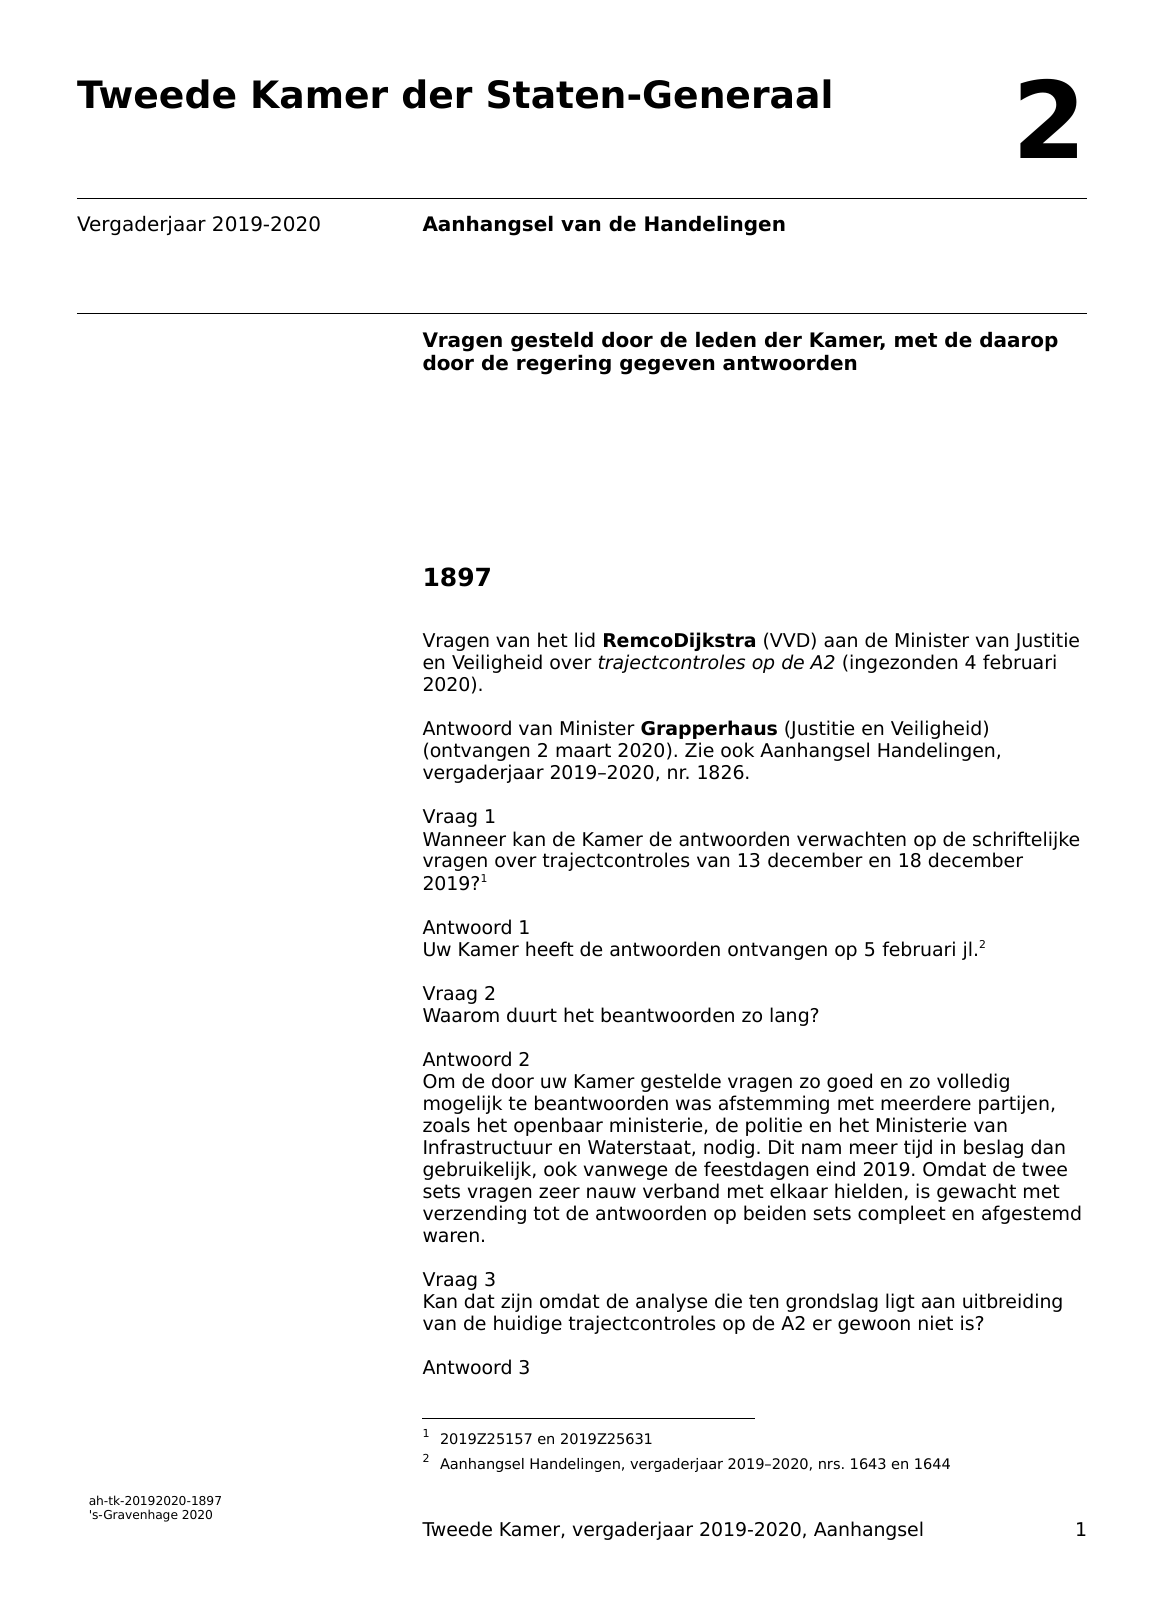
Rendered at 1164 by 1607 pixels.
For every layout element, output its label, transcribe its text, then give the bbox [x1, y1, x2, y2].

table_header Tweede Kamer der Staten-Generaal [77, 59, 886, 198]
text Vraag 2 [422, 983, 1087, 1005]
text 1897 [422, 563, 1087, 592]
text 's-Gravenhage 2020 [88, 1508, 323, 1522]
text Antwoord 2 [422, 1049, 1087, 1071]
text Wanneer kan de Kamer de antwoorden verwachten op de schriftelijke vragen over trajectcontroles van 13 december en 18 december 2019? [422, 828, 1087, 894]
text Vraag 3 [422, 1269, 1087, 1291]
text Vragen van het lid RemcoDijkstra (VVD) aan de Minister van Justitie en Veiligheid over trajectcontroles op de A2 (ingezonden 4 februari 2020). [422, 630, 1087, 696]
table_cell Aanhangsel van de Handelingen [422, 199, 1087, 313]
table_cell Vragen gesteld door de leden der Kamer, met de daarop door de regering gegeven antwoorden [422, 314, 1087, 375]
text Uw Kamer heeft de antwoorden ontvangen op 5 februari jl. [422, 938, 1087, 961]
text Vraag 1 [422, 806, 1087, 828]
text ah-tk-20192020-1897 [88, 1494, 323, 1508]
text Antwoord 1 [422, 917, 1087, 938]
table_cell Vergaderjaar 2019-2020 [77, 199, 422, 313]
text Antwoord van Minister Grapperhaus (Justitie en Veiligheid) (ontvangen 2 maart 2020). Zie ook Aanhangsel Handelingen, vergaderjaar 2019–2020, nr. 1826. [422, 718, 1087, 784]
table_header 2 [886, 59, 1087, 198]
text Om de door uw Kamer gestelde vragen zo goed en zo volledig mogelijk te beantwoorden was afstemming met meerdere partijen, zoals het openbaar ministerie, de politie en het Ministerie van Infrastructuur en Waterstaat, nodig. Dit nam meer tijd in beslag dan gebruikelijk, ook vanwege de feestdagen eind 2019. Omdat de twee sets vragen zeer nauw verband met elkaar hielden, is gewacht met verzending tot de antwoorden op beiden sets compleet en afgestemd waren. [422, 1071, 1087, 1247]
table_cell [77, 314, 422, 375]
text Waarom duurt het beantwoorden zo lang? [422, 1005, 1087, 1027]
text Antwoord 3 [422, 1357, 1087, 1379]
text Kan dat zijn omdat de analyse die ten grondslag ligt aan uitbreiding van de huidige trajectcontroles op de A2 er gewoon niet is? [422, 1291, 1087, 1335]
text 2019Z25157 en 2019Z25631 [422, 1427, 1087, 1449]
text Aanhangsel Handelingen, vergaderjaar 2019–2020, nrs. 1643 en 1644 [422, 1452, 1087, 1474]
